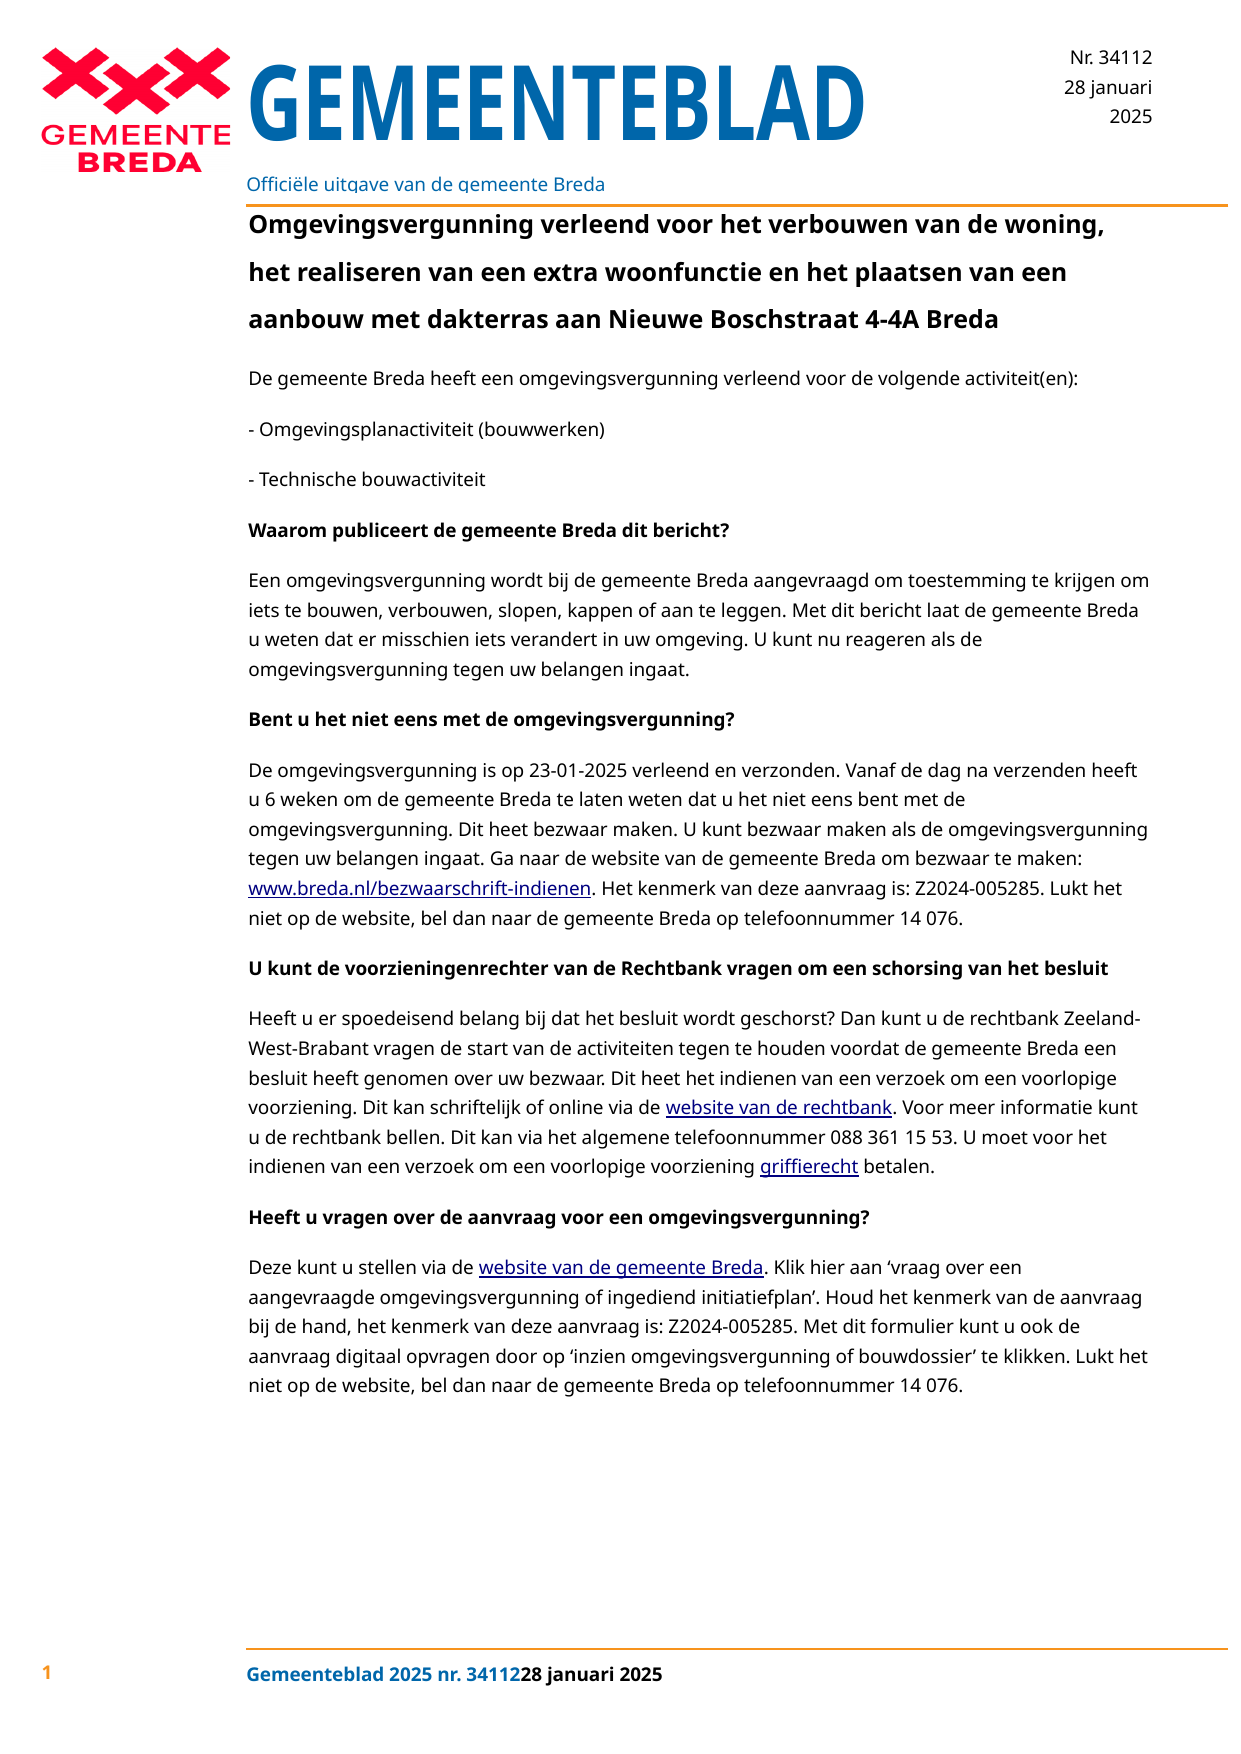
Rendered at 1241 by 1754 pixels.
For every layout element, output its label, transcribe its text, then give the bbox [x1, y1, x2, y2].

text Bent u het niet eens met de omgevingsvergunning? [248, 706, 1152, 732]
picture [41, 47, 231, 172]
text Heeft u vragen over de aanvraag voor een omgevingsvergunning? [248, 1204, 1152, 1229]
text Deze kunt u stellen via de website van de gemeente Breda. Klik hier aan ‘vraag over een aangevraagde omgevingsvergunning of ingediend initiatiefplan’. Houd het kenmerk van de aanvraag bij de hand, het kenmerk van deze aanvraag is: Z2024-005285. Met dit formulier kunt u ook de aanvraag digitaal opvragen door op ‘inzien omgevingsvergunning of bouwdossier’ te klikken. Lukt het niet op de website, bel dan naar de gemeente Breda op telefoonnummer 14 076. [248, 1254, 1152, 1398]
text Waarom publiceert de gemeente Breda dit bericht? [248, 517, 1152, 542]
text - Technische bouwactiviteit [248, 466, 1152, 492]
text U kunt de voorzieningenrechter van de Rechtbank vragen om een schorsing van het besluit [248, 955, 1152, 981]
text De omgevingsvergunning is op 23-01-2025 verleend en verzonden. Vanaf de dag na verzenden heeft u 6 weken om de gemeente Breda te laten weten dat u het niet eens bent met de omgevingsvergunning. Dit heet bezwaar maken. U kunt bezwaar maken als de omgevingsvergunning tegen uw belangen ingaat. Ga naar de website van de gemeente Breda om bezwaar te maken: www.breda.nl/bezwaarschrift-indienen. Het kenmerk van deze aanvraag is: Z2024-005285. Lukt het niet op de website, bel dan naar de gemeente Breda op telefoonnummer 14 076. [248, 757, 1152, 930]
text De gemeente Breda heeft een omgevingsvergunning verleend voor de volgende activiteit(en): [248, 366, 1152, 391]
text Heeft u er spoedeisend belang bij dat het besluit wordt geschorst? Dan kunt u de rechtbank Zeeland-West-Brabant vragen de start van de activiteiten tegen te houden voordat de gemeente Breda een besluit heeft genomen over uw bezwaar. Dit heet het indienen van een verzoek om een voorlopige voorziening. Dit kan schriftelijk of online via de website van de rechtbank. Voor meer informatie kunt u de rechtbank bellen. Dit kan via het algemene telefoonnummer 088 361 15 53. U moet voor het indienen van een verzoek om een voorlopige voorziening griffierecht betalen. [248, 1006, 1152, 1179]
text Een omgevingsvergunning wordt bij de gemeente Breda aangevraagd om toestemming te krijgen om iets te bouwen, verbouwen, slopen, kappen of aan te leggen. Met dit bericht laat de gemeente Breda u weten dat er misschien iets verandert in uw omgeving. U kunt nu reageren als de omgevingsvergunning tegen uw belangen ingaat. [248, 567, 1152, 682]
text Omgevingsvergunning verleend voor het verbouwen van de woning, het realiseren van een extra woonfunctie en het plaatsen van een aanbouw met dakterras aan Nieuwe Boschstraat 4-4A Breda [248, 207, 1152, 336]
text - Omgevingsplanactiviteit (bouwwerken) [248, 416, 1152, 442]
